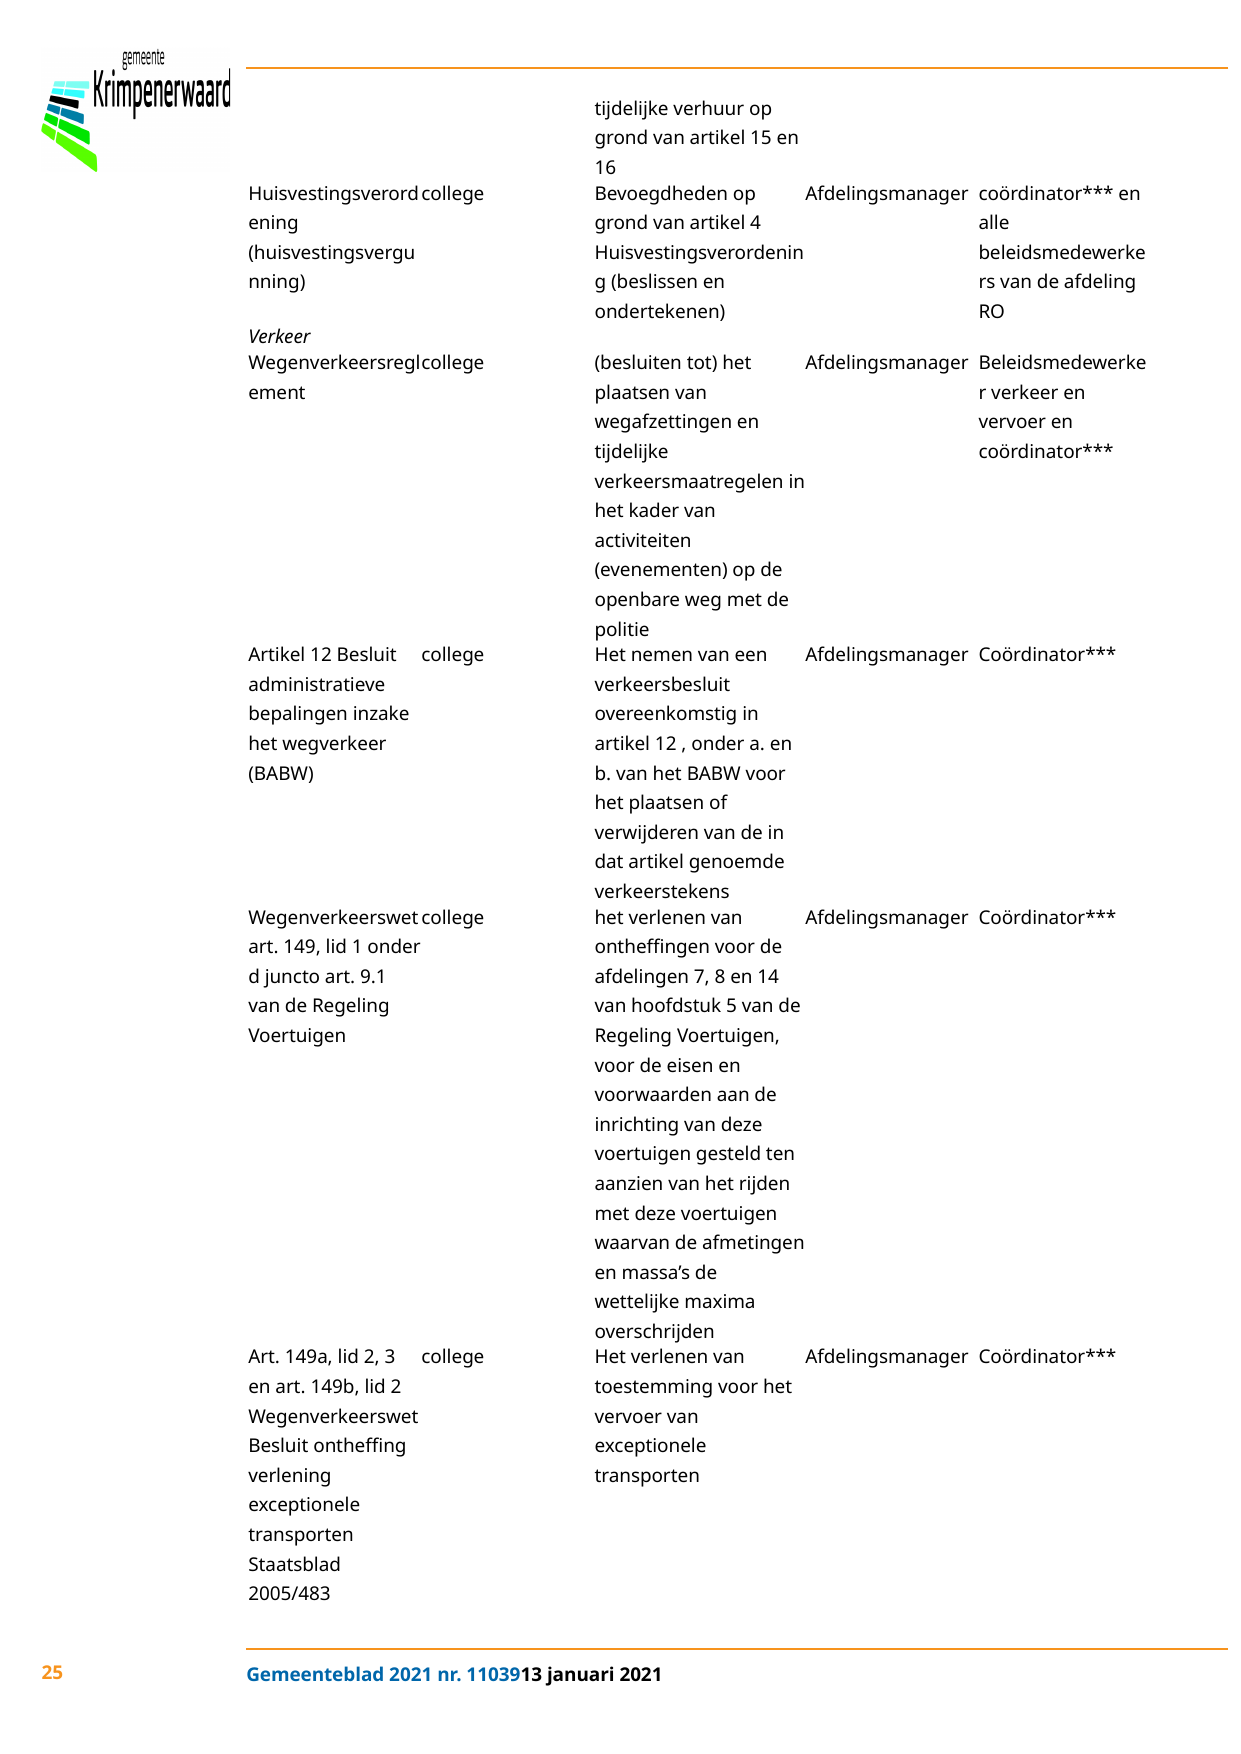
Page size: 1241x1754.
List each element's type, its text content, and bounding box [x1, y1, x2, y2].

table_cell Wegenverkeersreglement [248, 350, 421, 641]
table_cell college [421, 904, 594, 1344]
table_cell college [421, 1344, 594, 1606]
table_cell Verkeer [248, 324, 421, 349]
table_cell [594, 324, 805, 349]
table_cell Afdelingsmanager [805, 1344, 978, 1606]
table_cell [248, 95, 421, 180]
table_cell Afdelingsmanager [805, 350, 978, 641]
table_cell Art. 149a, lid 2, 3 en art. 149b, lid 2 Wegenverkeerswet Besluit ontheffing verlening exceptionele transporten Staatsblad 2005/483 [248, 1344, 421, 1606]
table_cell Afdelingsmanager [805, 904, 978, 1344]
picture [41, 47, 231, 172]
table_cell Wegenverkeerswet art. 149, lid 1 onder d juncto art. 9.1 van de Regeling Voertuigen [248, 904, 421, 1344]
table_cell Afdelingsmanager [805, 180, 978, 324]
table_cell Coördinator*** [978, 641, 1152, 904]
table_cell Het verlenen van toestemming voor het vervoer van exceptionele transporten [594, 1344, 805, 1606]
table_cell [421, 324, 594, 349]
table_cell college [421, 350, 594, 641]
table_cell coördinator*** en alle beleidsmedewerkers van de afdeling RO [978, 180, 1152, 324]
table_cell Coördinator*** [978, 1344, 1152, 1606]
table_cell Het nemen van een verkeersbesluit overeenkomstig in artikel 12 , onder a. en b. van het BABW voor het plaatsen of verwijderen van de in dat artikel genoemde verkeerstekens [594, 641, 805, 904]
table_cell [978, 95, 1152, 180]
table_cell tijdelijke verhuur op grond van artikel 15 en 16 [594, 95, 805, 180]
table_cell (besluiten tot) het plaatsen van wegafzettingen en tijdelijke verkeersmaatregelen in het kader van activiteiten (evenementen) op de openbare weg met de politie [594, 350, 805, 641]
table_cell [805, 95, 978, 180]
table_cell [978, 324, 1152, 349]
table_cell Bevoegdheden op grond van artikel 4 Huisvestingsverordening (beslissen en ondertekenen) [594, 180, 805, 324]
table_cell Afdelingsmanager [805, 641, 978, 904]
table_cell Beleidsmedewerker verkeer en vervoer en coördinator*** [978, 350, 1152, 641]
table_cell Coördinator*** [978, 904, 1152, 1344]
table_cell Artikel 12 Besluit administratieve bepalingen inzake het wegverkeer (BABW) [248, 641, 421, 904]
table_cell college [421, 180, 594, 324]
table_cell college [421, 641, 594, 904]
table_cell Huisvestingsverordening (huisvestingsvergunning) [248, 180, 421, 324]
table_cell [805, 324, 978, 349]
table_cell [421, 95, 594, 180]
table_cell het verlenen van ontheffingen voor de afdelingen 7, 8 en 14 van hoofdstuk 5 van de Regeling Voertuigen, voor de eisen en voorwaarden aan de inrichting van deze voertuigen gesteld ten aanzien van het rijden met deze voertuigen waarvan de afmetingen en massa’s de wettelijke maxima overschrijden [594, 904, 805, 1344]
